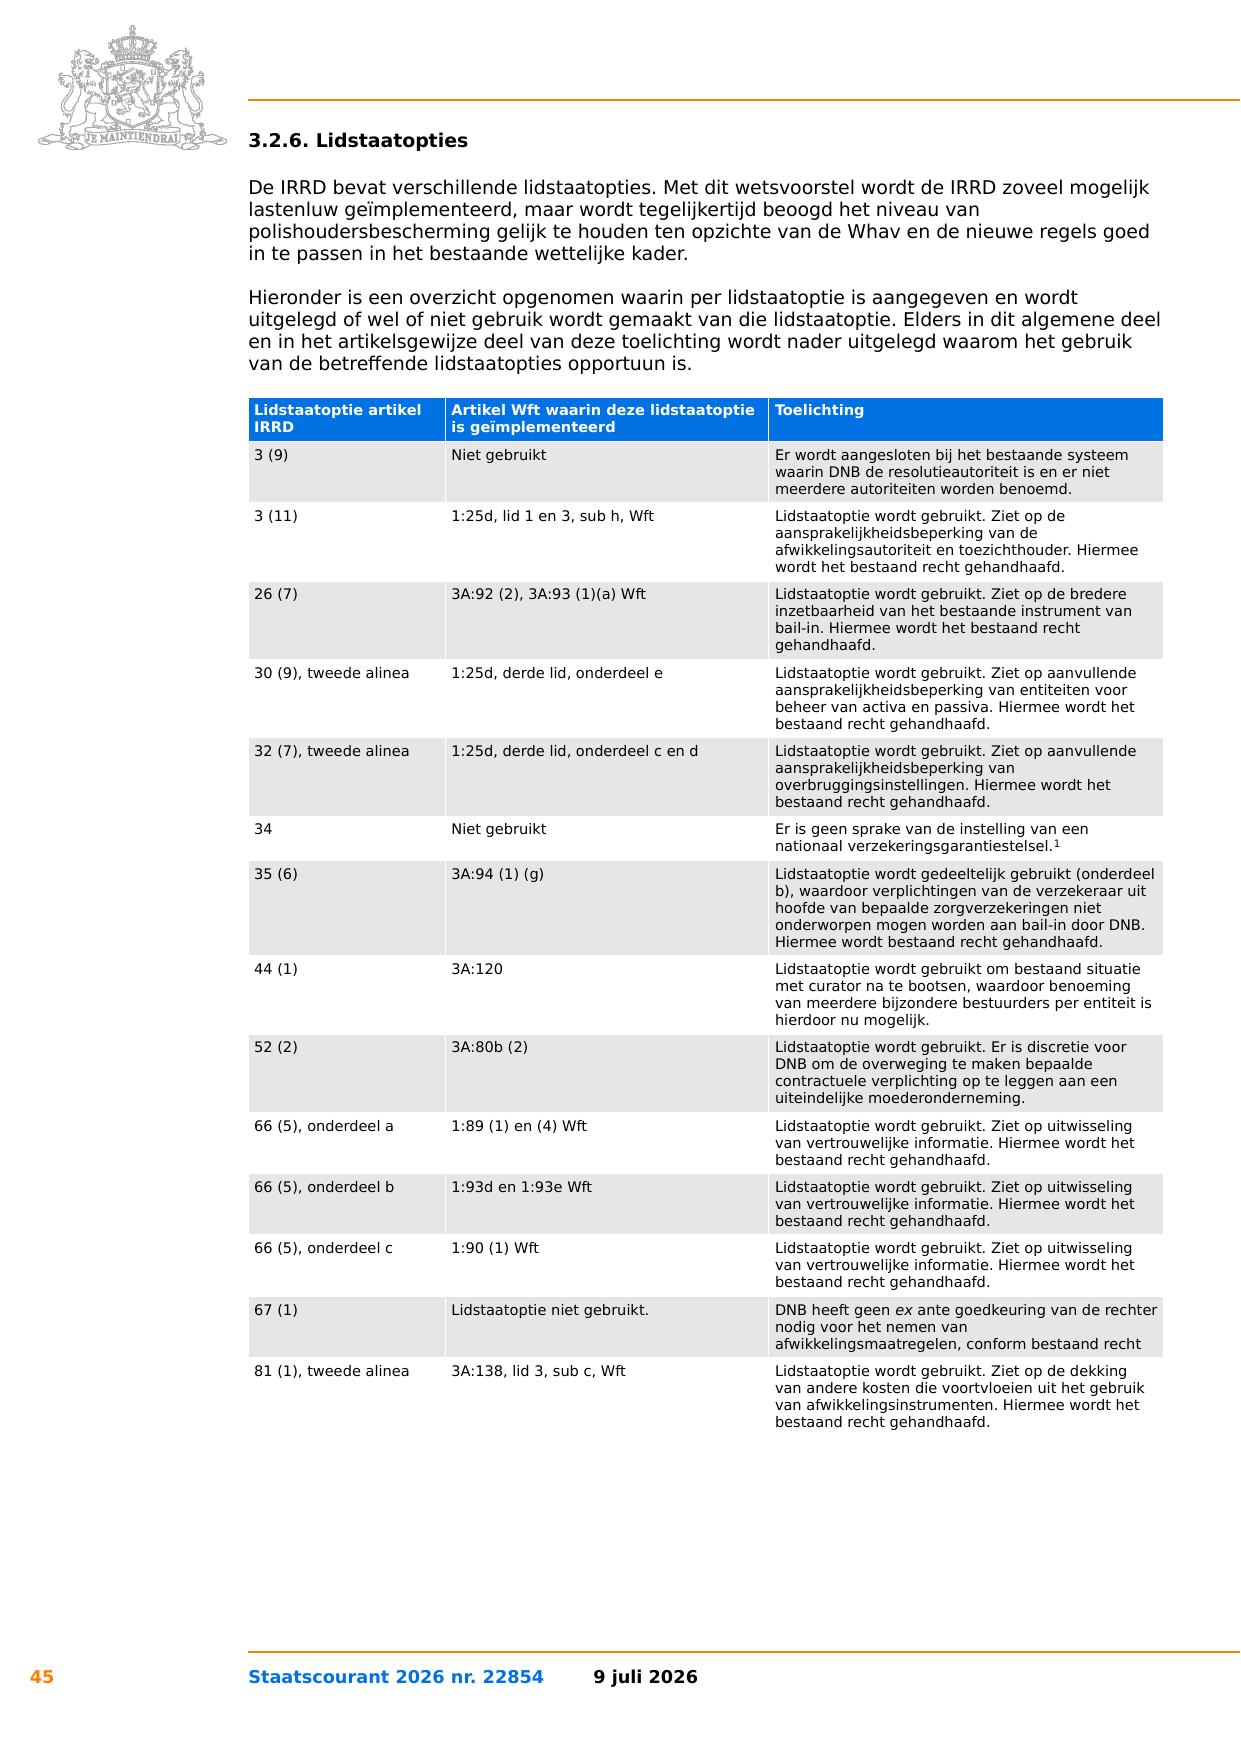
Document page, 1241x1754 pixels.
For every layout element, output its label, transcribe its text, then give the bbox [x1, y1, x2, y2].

table_cell 66 (5), onderdeel b [249, 1174, 445, 1234]
table_cell 66 (5), onderdeel c [249, 1236, 445, 1296]
table_cell Lidstaatoptie wordt gebruikt. Ziet op uitwisseling van vertrouwelijke informatie. Hiermee wordt het bestaand recht gehandhaafd. [769, 1113, 1163, 1173]
table_cell Lidstaatoptie wordt gebruikt. Ziet op uitwisseling van vertrouwelijke informatie. Hiermee wordt het bestaand recht gehandhaafd. [769, 1174, 1163, 1234]
table_cell 67 (1) [249, 1297, 445, 1357]
table_cell 3A:120 [446, 956, 768, 1033]
table_cell Lidstaatoptie wordt gebruikt. Ziet op de bredere inzetbaarheid van het bestaande instrument van bail-in. Hiermee wordt het bestaand recht gehandhaafd. [769, 582, 1163, 659]
picture [38, 25, 227, 150]
table_cell Lidstaatoptie wordt gebruikt. Ziet op uitwisseling van vertrouwelijke informatie. Hiermee wordt het bestaand recht gehandhaafd. [769, 1236, 1163, 1296]
table_cell Lidstaatoptie wordt gebruikt. Ziet op aanvullende aansprakelijkheidsbeperking van entiteiten voor beheer van activa en passiva. Hiermee wordt het bestaand recht gehandhaafd. [769, 660, 1163, 737]
table_cell 30 (9), tweede alinea [249, 660, 445, 737]
table_cell 1:25d, derde lid, onderdeel e [446, 660, 768, 737]
table_header Artikel Wft waarin deze lidstaatoptie is geïmplementeerd [446, 398, 768, 441]
table_cell Lidstaatoptie wordt gebruikt. Ziet op de aansprakelijkheidsbeperking van de afwikkelingsautoriteit en toezichthouder. Hiermee wordt het bestaand recht gehandhaafd. [769, 503, 1163, 581]
table_cell 44 (1) [249, 956, 445, 1033]
table_cell 3A:80b (2) [446, 1035, 768, 1112]
table_header Toelichting [769, 398, 1163, 441]
table_cell 66 (5), onderdeel a [249, 1113, 445, 1173]
table_cell Lidstaatoptie niet gebruikt. [446, 1297, 768, 1357]
table_cell Lidstaatoptie wordt gebruikt. Ziet op aanvullende aansprakelijkheidsbeperking van overbruggingsinstellingen. Hiermee wordt het bestaand recht gehandhaafd. [769, 738, 1163, 816]
table_cell Er wordt aangesloten bij het bestaande systeem waarin DNB de resolutieautoriteit is en er niet meerdere autoriteiten worden benoemd. [769, 442, 1163, 502]
table_cell 1:93d en 1:93e Wft [446, 1174, 768, 1234]
table_cell Er is geen sprake van de instelling van een nationaal verzekeringsgarantiestelsel.1 [769, 817, 1163, 860]
table_cell Lidstaatoptie wordt gebruikt. Er is discretie voor DNB om de overweging te maken bepaalde contractuele verplichting op te leggen aan een uiteindelijke moederonderneming. [769, 1035, 1163, 1112]
table_cell Lidstaatoptie wordt gebruikt. Ziet op de dekking van andere kosten die voortvloeien uit het gebruik van afwikkelingsinstrumenten. Hiermee wordt het bestaand recht gehandhaafd. [769, 1358, 1163, 1436]
table_cell 1:89 (1) en (4) Wft [446, 1113, 768, 1173]
table_cell 52 (2) [249, 1035, 445, 1112]
table_header Lidstaatoptie artikel IRRD [249, 398, 445, 441]
table_cell 1:90 (1) Wft [446, 1236, 768, 1296]
table_cell 3A:92 (2), 3A:93 (1)(a) Wft [446, 582, 768, 659]
table_cell 81 (1), tweede alinea [249, 1358, 445, 1436]
text De IRRD bevat verschillende lidstaatopties. Met dit wetsvoorstel wordt de IRRD zoveel mogelijk lastenluw geïmplementeerd, maar wordt tegelijkertijd beoogd het niveau van polishoudersbescherming gelijk te houden ten opzichte van de Whav en de nieuwe regels goed in te passen in het bestaande wettelijke kader. [248, 177, 1163, 265]
table_cell 26 (7) [249, 582, 445, 659]
text Hieronder is een overzicht opgenomen waarin per lidstaatoptie is aangegeven en wordt uitgelegd of wel of niet gebruik wordt gemaakt van die lidstaatoptie. Elders in dit algemene deel en in het artikelsgewijze deel van deze toelichting wordt nader uitgelegd waarom het gebruik van de betreffende lidstaatopties opportuun is. [248, 287, 1163, 374]
table_cell 3 (9) [249, 442, 445, 502]
table_cell 34 [249, 817, 445, 860]
table_cell DNB heeft geen ex ante goedkeuring van de rechter nodig voor het nemen van afwikkelingsmaatregelen, conform bestaand recht [769, 1297, 1163, 1357]
table_cell 1:25d, derde lid, onderdeel c en d [446, 738, 768, 816]
table_cell Niet gebruikt [446, 442, 768, 502]
table_cell Lidstaatoptie wordt gebruikt om bestaand situatie met curator na te bootsen, waardoor benoeming van meerdere bijzondere bestuurders per entiteit is hierdoor nu mogelijk. [769, 956, 1163, 1033]
table_cell 3A:138, lid 3, sub c, Wft [446, 1358, 768, 1436]
table_cell Lidstaatoptie wordt gedeeltelijk gebruikt (onderdeel b), waardoor verplichtingen van de verzekeraar uit hoofde van bepaalde zorgverzekeringen niet onderworpen mogen worden aan bail-in door DNB. Hiermee wordt bestaand recht gehandhaafd. [769, 861, 1163, 955]
table_cell 3 (11) [249, 503, 445, 581]
subtitle 3.2.6. Lidstaatopties [248, 130, 1163, 152]
table_cell 32 (7), tweede alinea [249, 738, 445, 816]
table_cell 3A:94 (1) (g) [446, 861, 768, 955]
table_cell Niet gebruikt [446, 817, 768, 860]
table_cell 35 (6) [249, 861, 445, 955]
table_cell 1:25d, lid 1 en 3, sub h, Wft [446, 503, 768, 581]
